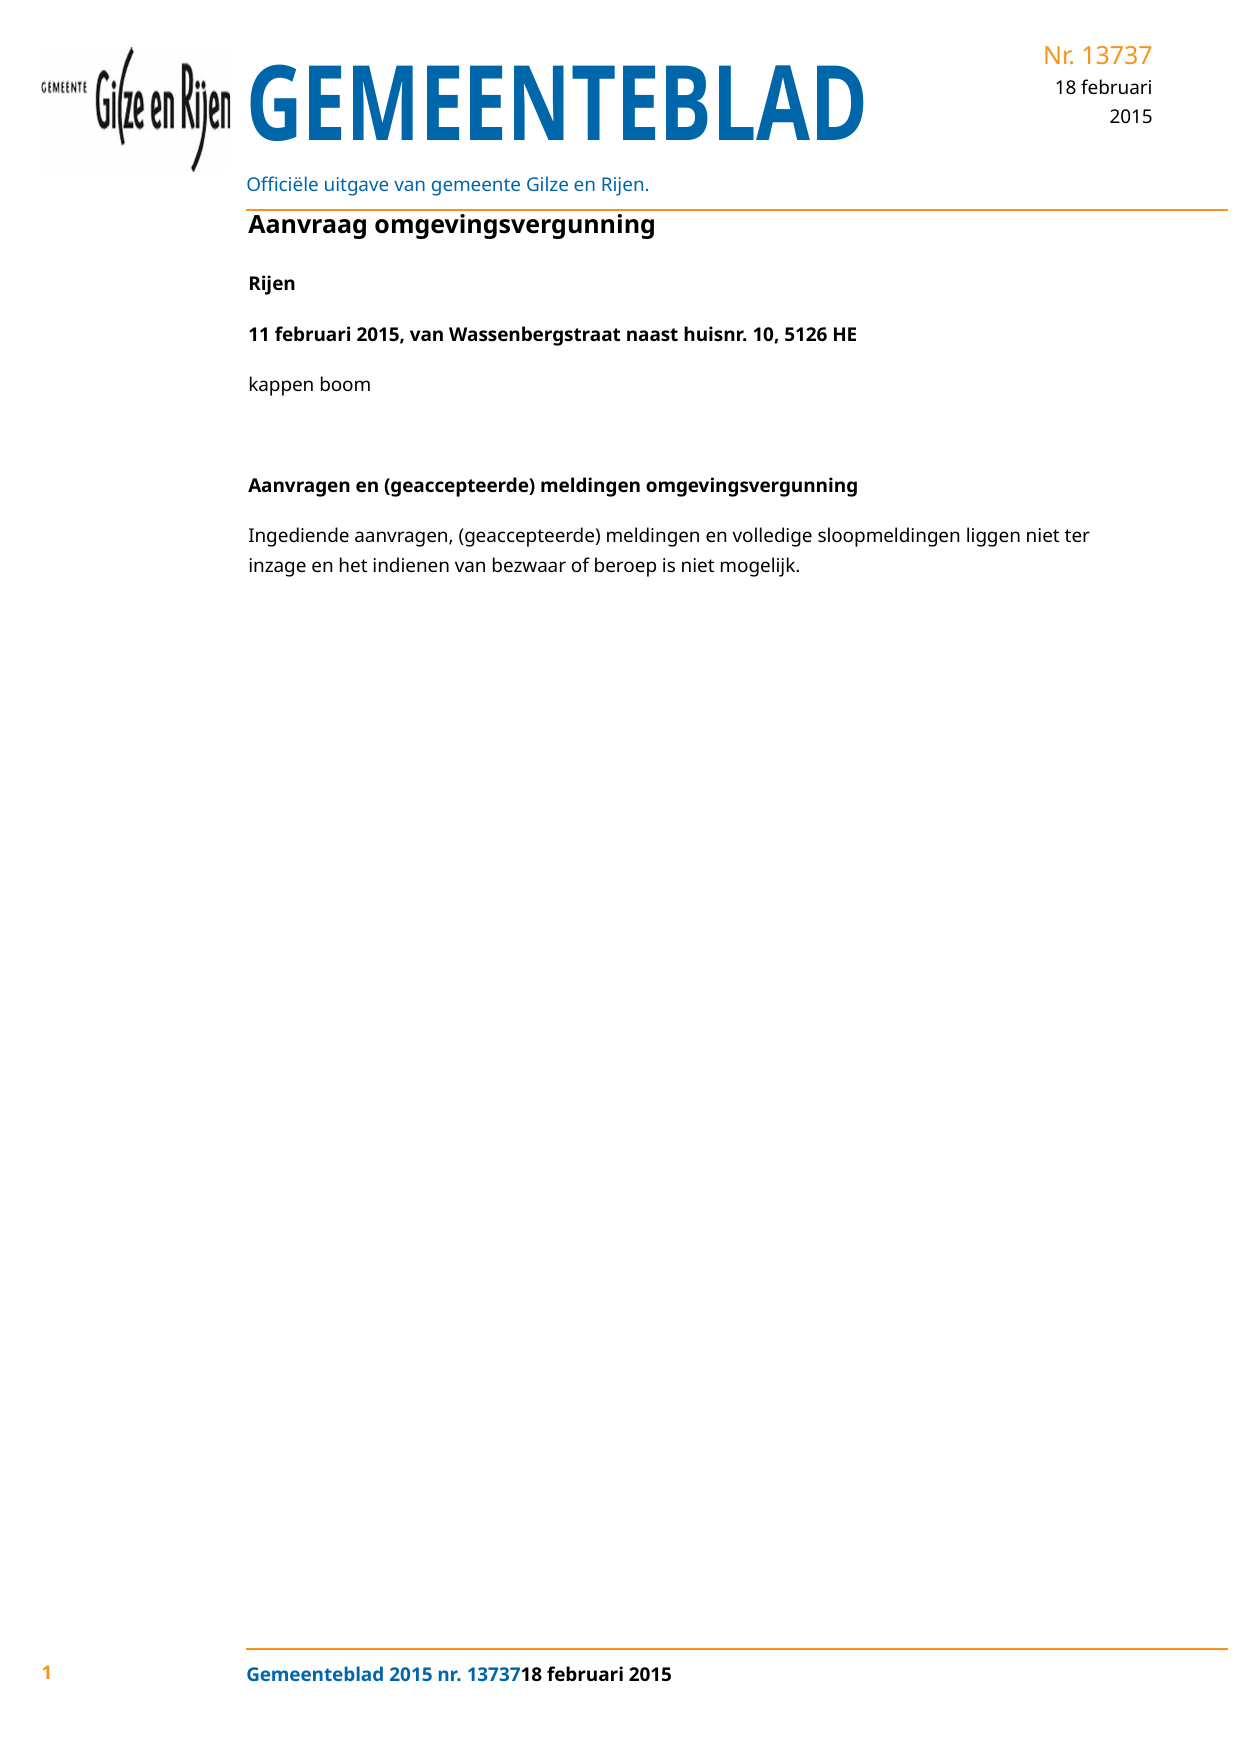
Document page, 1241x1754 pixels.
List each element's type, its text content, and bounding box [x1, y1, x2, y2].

text Aanvraag omgevingsvergunning [248, 211, 1152, 241]
text kappen boom [248, 371, 1152, 397]
text Rijen [248, 270, 1152, 296]
text Ingediende aanvragen, (geaccepteerde) meldingen en volledige sloopmeldingen liggen niet ter inzage en het indienen van bezwaar of beroep is niet mogelijk. [248, 522, 1152, 578]
text 11 februari 2015, van Wassenbergstraat naast huisnr. 10, 5126 HE [248, 321, 1152, 346]
text Aanvragen en (geaccepteerde) meldingen omgevingsvergunning [248, 472, 1152, 498]
picture [41, 47, 231, 172]
